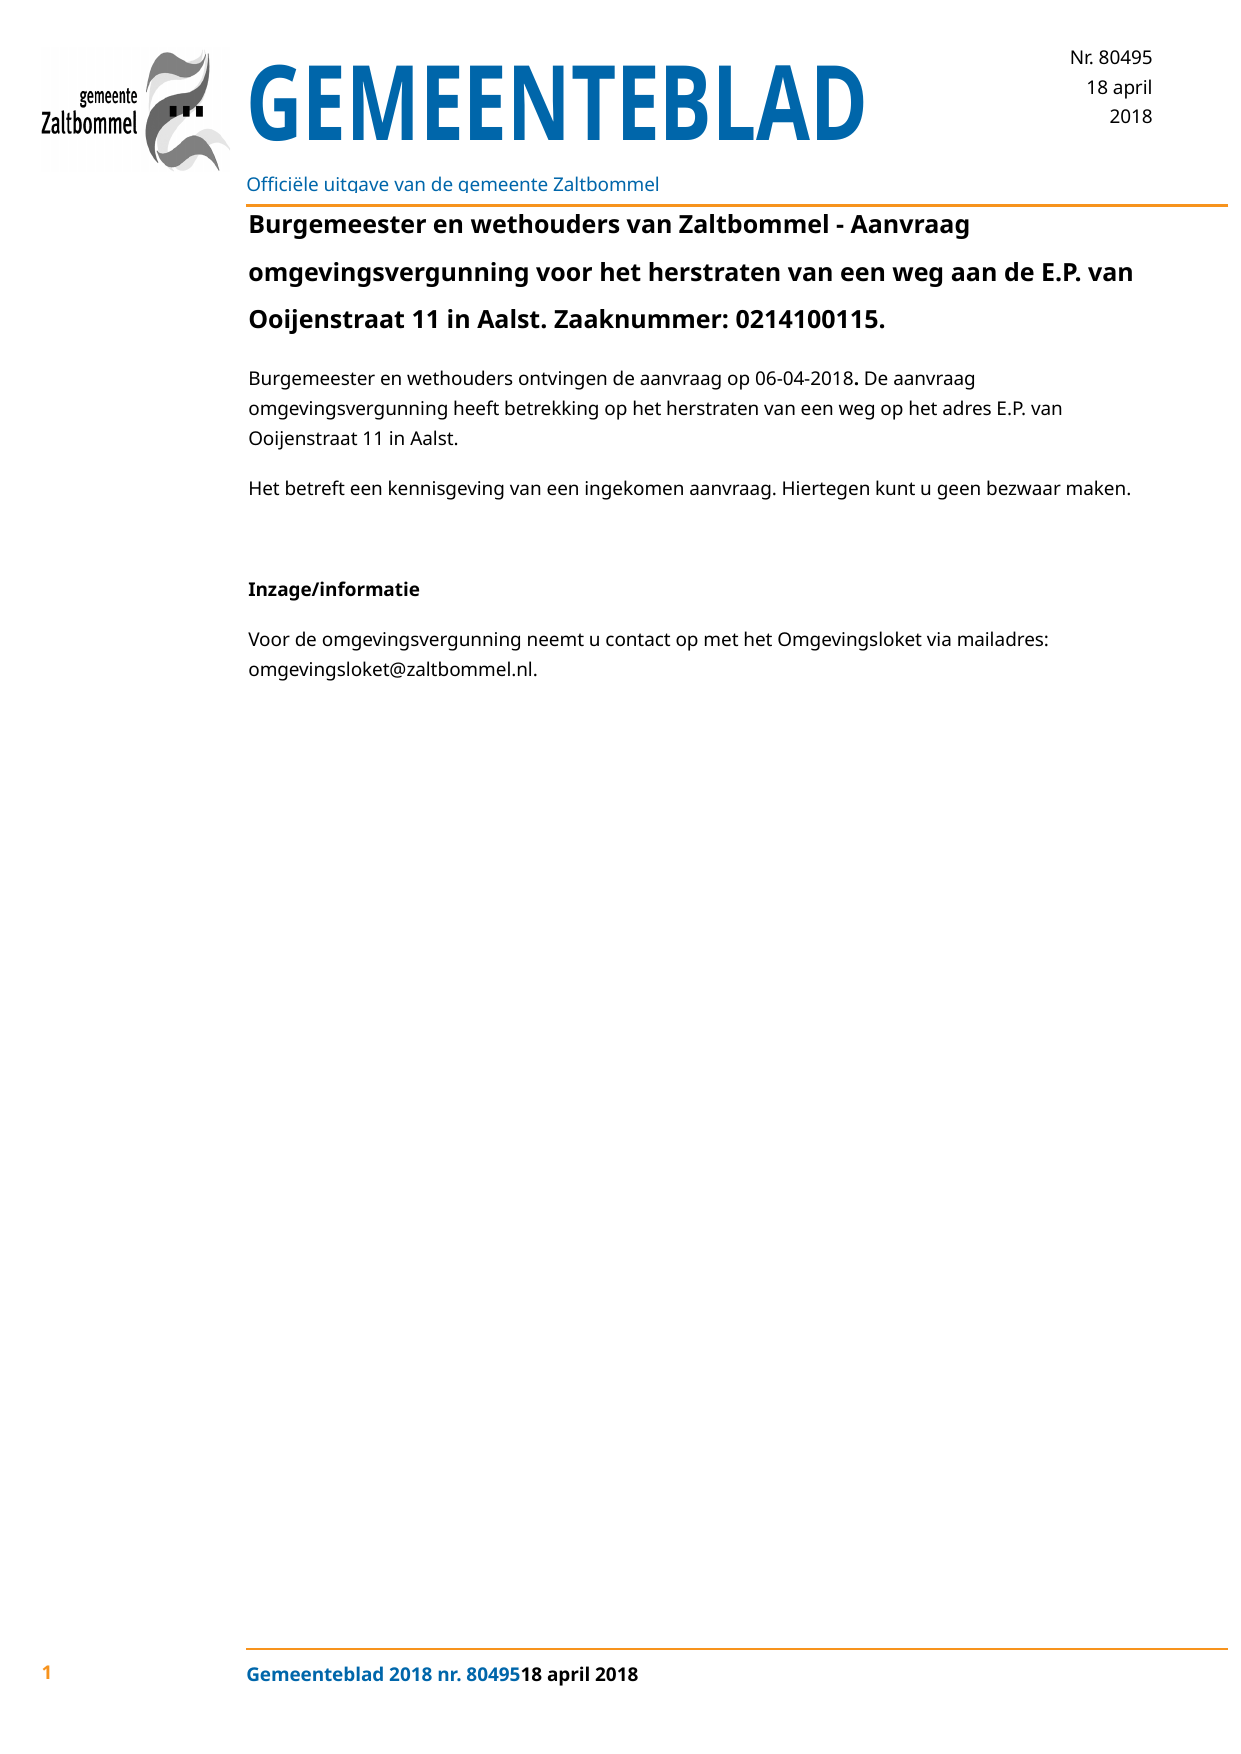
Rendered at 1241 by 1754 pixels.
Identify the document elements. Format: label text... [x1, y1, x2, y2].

text Burgemeester en wethouders ontvingen de aanvraag op 06-04-2018. De aanvraag omgevingsvergunning heeft betrekking op het herstraten van een weg op het adres E.P. van Ooijenstraat 11 in Aalst. [248, 366, 1152, 450]
text Burgemeester en wethouders van Zaltbommel - Aanvraag omgevingsvergunning voor het herstraten van een weg aan de E.P. van Ooijenstraat 11 in Aalst. Zaaknummer: 0214100115. [248, 207, 1152, 336]
text Het betreft een kennisgeving van een ingekomen aanvraag. Hiertegen kunt u geen bezwaar maken. [248, 475, 1152, 501]
picture [41, 47, 231, 172]
text Voor de omgevingsvergunning neemt u contact op met het Omgevingsloket via mailadres: omgevingsloket@zaltbommel.nl. [248, 626, 1152, 682]
text Inzage/informatie [248, 576, 1152, 602]
